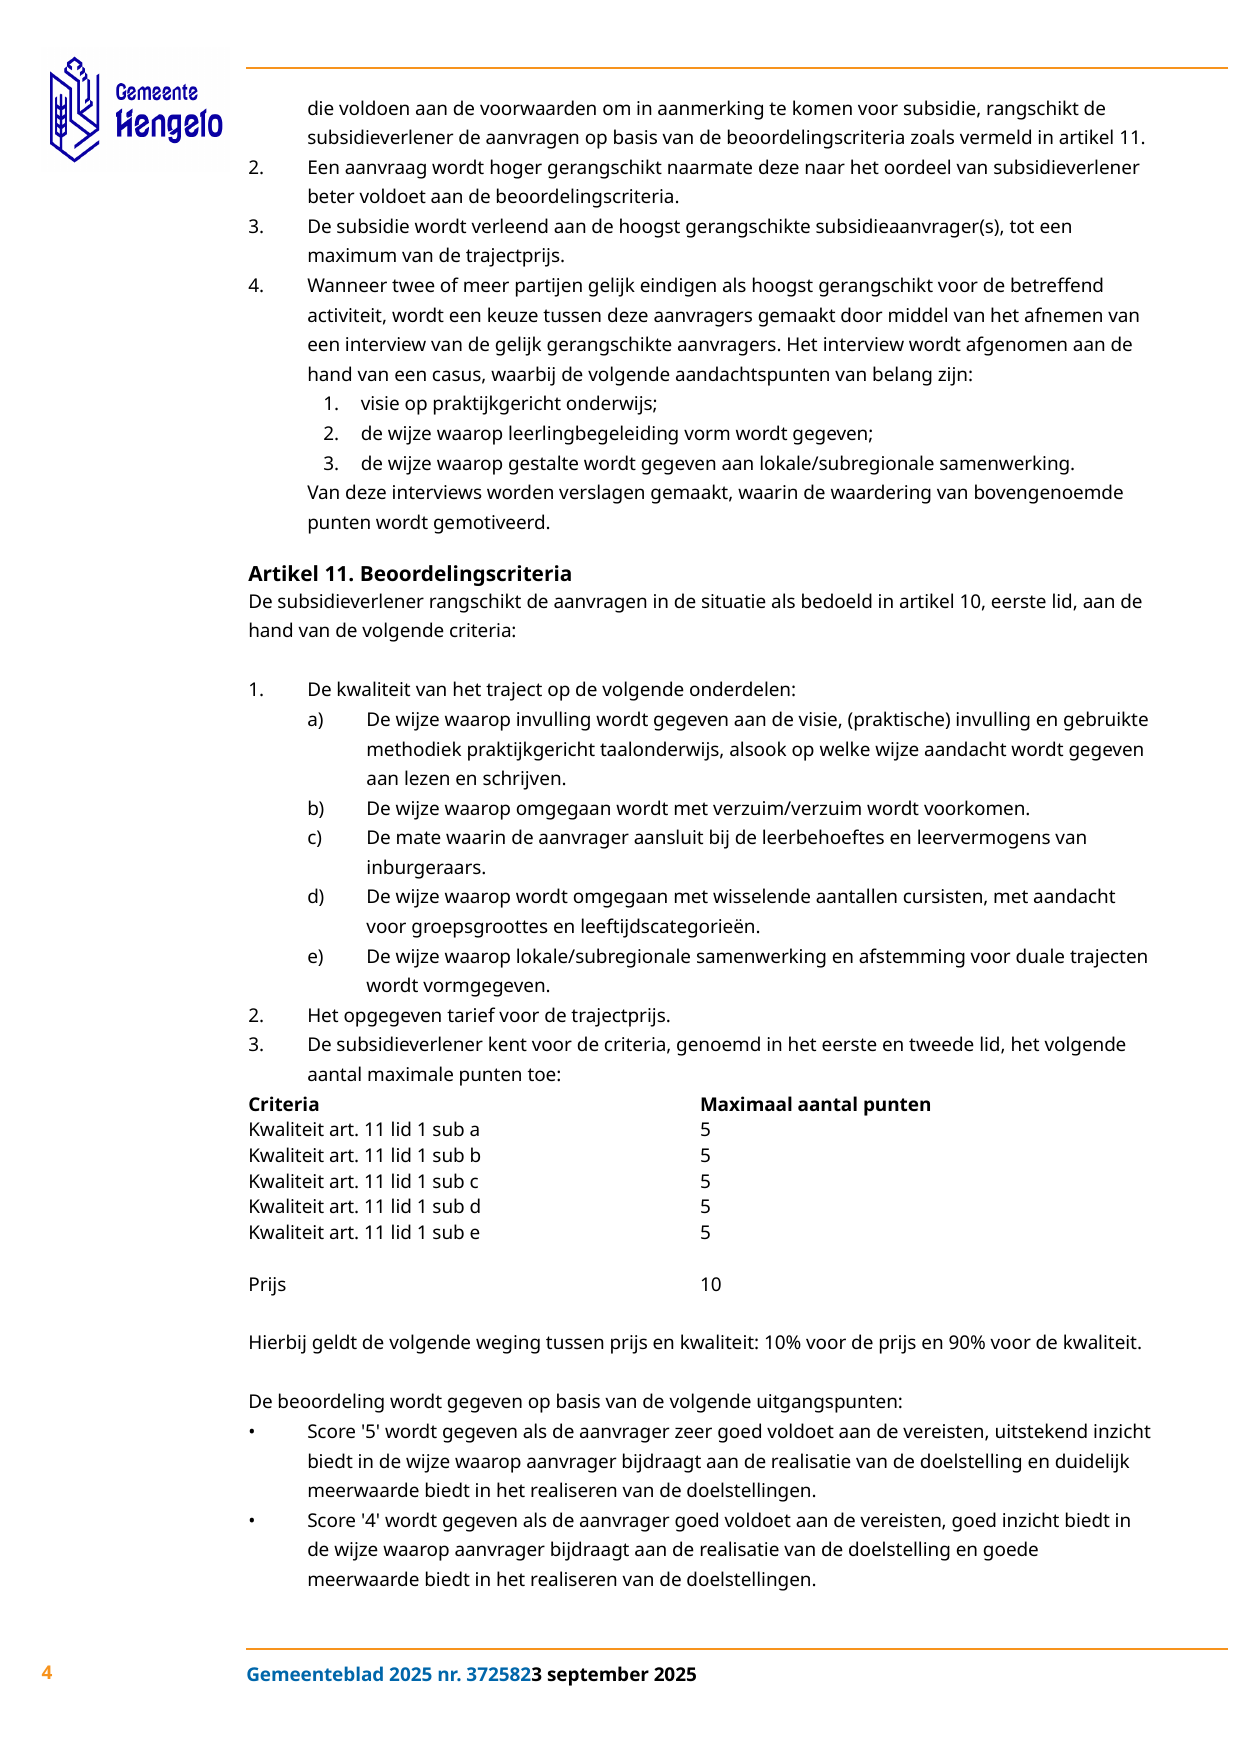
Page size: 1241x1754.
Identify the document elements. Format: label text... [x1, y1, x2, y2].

list die voldoen aan de voorwaarden om in aanmerking te komen voor subsidie, rangschikt de subsidieverlener de aanvragen op basis van de beoordelingscriteria zoals vermeld in artikel 11. [248, 95, 1152, 150]
list Score '5' wordt gegeven als de aanvrager zeer goed voldoet aan de vereisten, uitstekend inzicht biedt in de wijze waarop aanvrager bijdraagt aan de realisatie van de doelstelling en duidelijk meerwaarde biedt in het realiseren van de doelstellingen. [248, 1418, 1152, 1503]
list Een aanvraag wordt hoger gerangschikt naarmate deze naar het oordeel van subsidieverlener beter voldoet aan de beoordelingscriteria. [248, 154, 1152, 209]
list De subsidie wordt verleend aan de hoogst gerangschikte subsidieaanvrager(s), tot een maximum van de trajectprijs. [248, 213, 1152, 268]
table_cell 5 [700, 1142, 1152, 1168]
table_cell 10 [700, 1271, 1152, 1297]
list Wanneer twee of meer partijen gelijk eindigen als hoogst gerangschikt voor de betreffend activiteit, wordt een keuze tussen deze aanvragers gemaakt door middel van het afnemen van een interview van de gelijk gerangschikte aanvragers. Het interview wordt afgenomen aan de hand van een casus, waarbij de volgende aandachtspunten van belang zijn: [248, 272, 1152, 387]
table_header Criteria [248, 1091, 700, 1117]
table_cell [700, 1245, 1152, 1271]
list De wijze waarop lokale/subregionale samenwerking en afstemming voor duale trajecten wordt vormgegeven. [307, 943, 1152, 998]
table_cell Kwaliteit art. 11 lid 1 sub e [248, 1220, 700, 1245]
text Artikel 11. Beoordelingscriteria [248, 559, 1152, 588]
table_cell 5 [700, 1168, 1152, 1194]
text De subsidieverlener rangschikt de aanvragen in de situatie als bedoeld in artikel 10, eerste lid, aan de hand van de volgende criteria: [248, 588, 1152, 643]
list Van deze interviews worden verslagen gemaakt, waarin de waardering van bovengenoemde punten wordt gemotiveerd. [248, 479, 1152, 535]
table_cell 5 [700, 1194, 1152, 1219]
list de wijze waarop gestalte wordt gegeven aan lokale/subregionale samenwerking. [323, 450, 1152, 476]
list De subsidieverlener kent voor de criteria, genoemd in het eerste en tweede lid, het volgende aantal maximale punten toe: [248, 1032, 1152, 1087]
list Het opgegeven tarief voor de trajectprijs. [248, 1002, 1152, 1028]
text De beoordeling wordt gegeven op basis van de volgende uitgangspunten: [248, 1389, 1152, 1414]
picture [41, 47, 231, 172]
list De wijze waarop omgegaan wordt met verzuim/verzuim wordt voorkomen. [307, 795, 1152, 821]
list De kwaliteit van het traject op de volgende onderdelen: [248, 677, 1152, 702]
table_cell 5 [700, 1117, 1152, 1142]
list De mate waarin de aanvrager aansluit bij de leerbehoeftes en leervermogens van inburgeraars. [307, 824, 1152, 880]
list visie op praktijkgericht onderwijs; [323, 391, 1152, 416]
table_cell Kwaliteit art. 11 lid 1 sub b [248, 1142, 700, 1168]
table_header Maximaal aantal punten [700, 1091, 1152, 1117]
table_cell Kwaliteit art. 11 lid 1 sub a [248, 1117, 700, 1142]
list De wijze waarop wordt omgegaan met wisselende aantallen cursisten, met aandacht voor groepsgroottes en leeftijdscategorieën. [307, 884, 1152, 939]
list De wijze waarop invulling wordt gegeven aan de visie, (praktische) invulling en gebruikte methodiek praktijkgericht taalonderwijs, alsook op welke wijze aandacht wordt gegeven aan lezen en schrijven. [307, 706, 1152, 791]
table_cell Kwaliteit art. 11 lid 1 sub d [248, 1194, 700, 1219]
table_cell Kwaliteit art. 11 lid 1 sub c [248, 1168, 700, 1194]
text Hierbij geldt de volgende weging tussen prijs en kwaliteit: 10% voor de prijs en 90% voor de kwaliteit. [248, 1329, 1152, 1355]
table_cell [248, 1245, 700, 1271]
list Score '4' wordt gegeven als de aanvrager goed voldoet aan de vereisten, goed inzicht biedt in de wijze waarop aanvrager bijdraagt aan de realisatie van de doelstelling en goede meerwaarde biedt in het realiseren van de doelstellingen. [248, 1507, 1152, 1592]
list de wijze waarop leerlingbegeleiding vorm wordt gegeven; [323, 420, 1152, 446]
table_cell 5 [700, 1220, 1152, 1245]
table_cell Prijs [248, 1271, 700, 1297]
